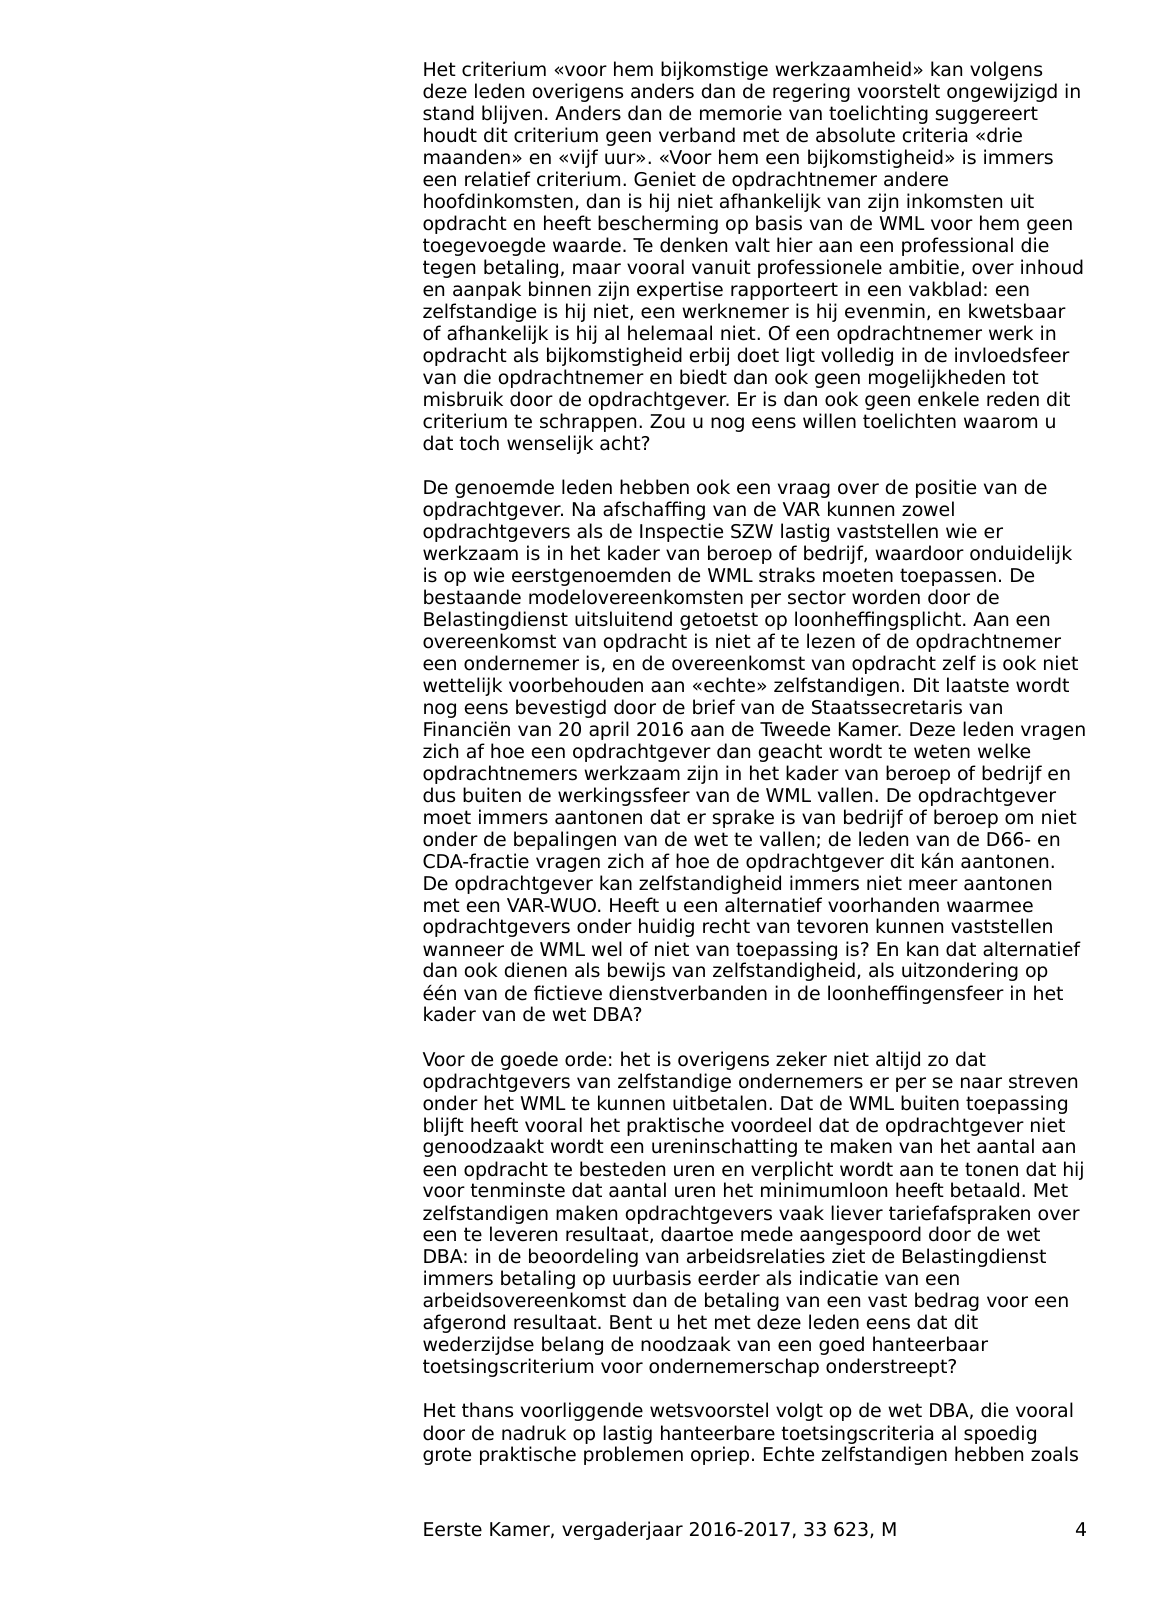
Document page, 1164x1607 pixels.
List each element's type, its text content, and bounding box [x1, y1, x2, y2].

text Voor de goede orde: het is overigens zeker niet altijd zo dat opdrachtgevers van zelfstandige ondernemers er per se naar streven onder het WML te kunnen uitbetalen. Dat de WML buiten toepassing blijft heeft vooral het praktische voordeel dat de opdrachtgever niet genoodzaakt wordt een ureninschatting te maken van het aantal aan een opdracht te besteden uren en verplicht wordt aan te tonen dat hij voor tenminste dat aantal uren het minimumloon heeft betaald. Met zelfstandigen maken opdrachtgevers vaak liever tariefafspraken over een te leveren resultaat, daartoe mede aangespoord door de wet DBA: in de beoordeling van arbeidsrelaties ziet de Belastingdienst immers betaling op uurbasis eerder als indicatie van een arbeidsovereenkomst dan de betaling van een vast bedrag voor een afgerond resultaat. Bent u het met deze leden eens dat dit wederzijdse belang de noodzaak van een goed hanteerbaar toetsingscriterium voor ondernemerschap onderstreept? [422, 1048, 1087, 1378]
text De genoemde leden hebben ook een vraag over de positie van de opdrachtgever. Na afschaffing van de VAR kunnen zowel opdrachtgevers als de Inspectie SZW lastig vaststellen wie er werkzaam is in het kader van beroep of bedrijf, waardoor onduidelijk is op wie eerstgenoemden de WML straks moeten toepassen. De bestaande modelovereenkomsten per sector worden door de Belastingdienst uitsluitend getoetst op loonheffingsplicht. Aan een overeenkomst van opdracht is niet af te lezen of de opdrachtnemer een ondernemer is, en de overeenkomst van opdracht zelf is ook niet wettelijk voorbehouden aan «echte» zelfstandigen. Dit laatste wordt nog eens bevestigd door de brief van de Staatssecretaris van Financiën van 20 april 2016 aan de Tweede Kamer. Deze leden vragen zich af hoe een opdrachtgever dan geacht wordt te weten welke opdrachtnemers werkzaam zijn in het kader van beroep of bedrijf en dus buiten de werkingssfeer van de WML vallen. De opdrachtgever moet immers aantonen dat er sprake is van bedrijf of beroep om niet onder de bepalingen van de wet te vallen; de leden van de D66- en CDA-fractie vragen zich af hoe de opdrachtgever dit kán aantonen. De opdrachtgever kan zelfstandigheid immers niet meer aantonen met een VAR-WUO. Heeft u een alternatief voorhanden waarmee opdrachtgevers onder huidig recht van tevoren kunnen vaststellen wanneer de WML wel of niet van toepassing is? En kan dat alternatief dan ook dienen als bewijs van zelfstandigheid, als uitzondering op één van de fictieve dienstverbanden in de loonheffingensfeer in het kader van de wet DBA? [422, 477, 1087, 1026]
text Het criterium «voor hem bijkomstige werkzaamheid» kan volgens deze leden overigens anders dan de regering voorstelt ongewijzigd in stand blijven. Anders dan de memorie van toelichting suggereert houdt dit criterium geen verband met de absolute criteria «drie maanden» en «vijf uur». «Voor hem een bijkomstigheid» is immers een relatief criterium. Geniet de opdrachtnemer andere hoofdinkomsten, dan is hij niet afhankelijk van zijn inkomsten uit opdracht en heeft bescherming op basis van de WML voor hem geen toegevoegde waarde. Te denken valt hier aan een professional die tegen betaling, maar vooral vanuit professionele ambitie, over inhoud en aanpak binnen zijn expertise rapporteert in een vakblad: een zelfstandige is hij niet, een werknemer is hij evenmin, en kwetsbaar of afhankelijk is hij al helemaal niet. Of een opdrachtnemer werk in opdracht als bijkomstigheid erbij doet ligt volledig in de invloedsfeer van die opdrachtnemer en biedt dan ook geen mogelijkheden tot misbruik door de opdrachtgever. Er is dan ook geen enkele reden dit criterium te schrappen. Zou u nog eens willen toelichten waarom u dat toch wenselijk acht? [422, 59, 1087, 455]
text Het thans voorliggende wetsvoorstel volgt op de wet DBA, die vooral door de nadruk op lastig hanteerbare toetsingscriteria al spoedig grote praktische problemen opriep. Echte zelfstandigen hebben zoals [422, 1400, 1087, 1466]
